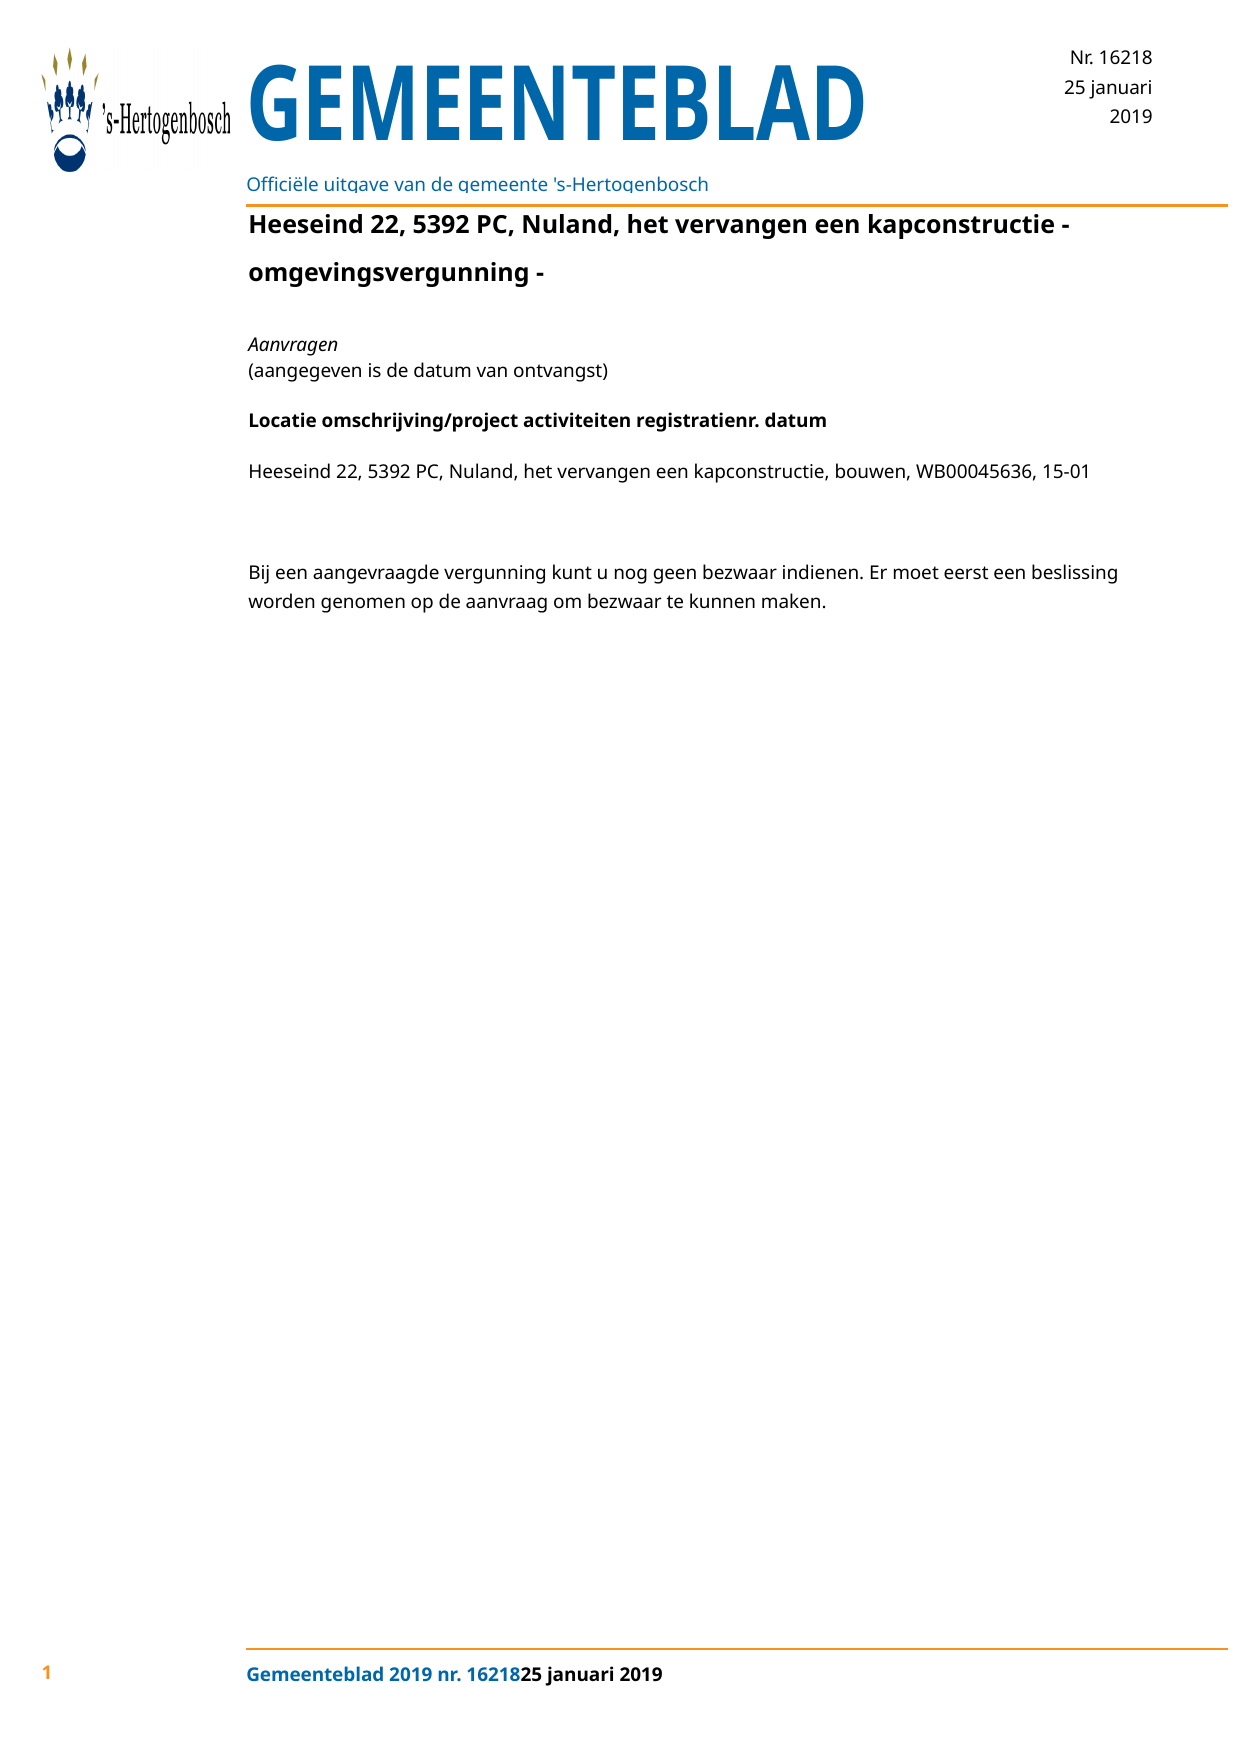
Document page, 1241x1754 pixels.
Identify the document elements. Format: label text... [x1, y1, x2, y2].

text Bij een aangevraagde vergunning kunt u nog geen bezwaar indienen. Er moet eerst een beslissing worden genomen op de aanvraag om bezwaar te kunnen maken. [248, 559, 1152, 614]
text Heeseind 22, 5392 PC, Nuland, het vervangen een kapconstructie - omgevingsvergunning - [248, 207, 1152, 288]
picture [41, 47, 231, 172]
text (aangegeven is de datum van ontvangst) [248, 357, 1152, 383]
text Heeseind 22, 5392 PC, Nuland, het vervangen een kapconstructie, bouwen, WB00045636, 15-01 [248, 458, 1152, 484]
text Locatie omschrijving/project activiteiten registratienr. datum [248, 408, 1152, 433]
text Aanvragen [248, 331, 1152, 357]
